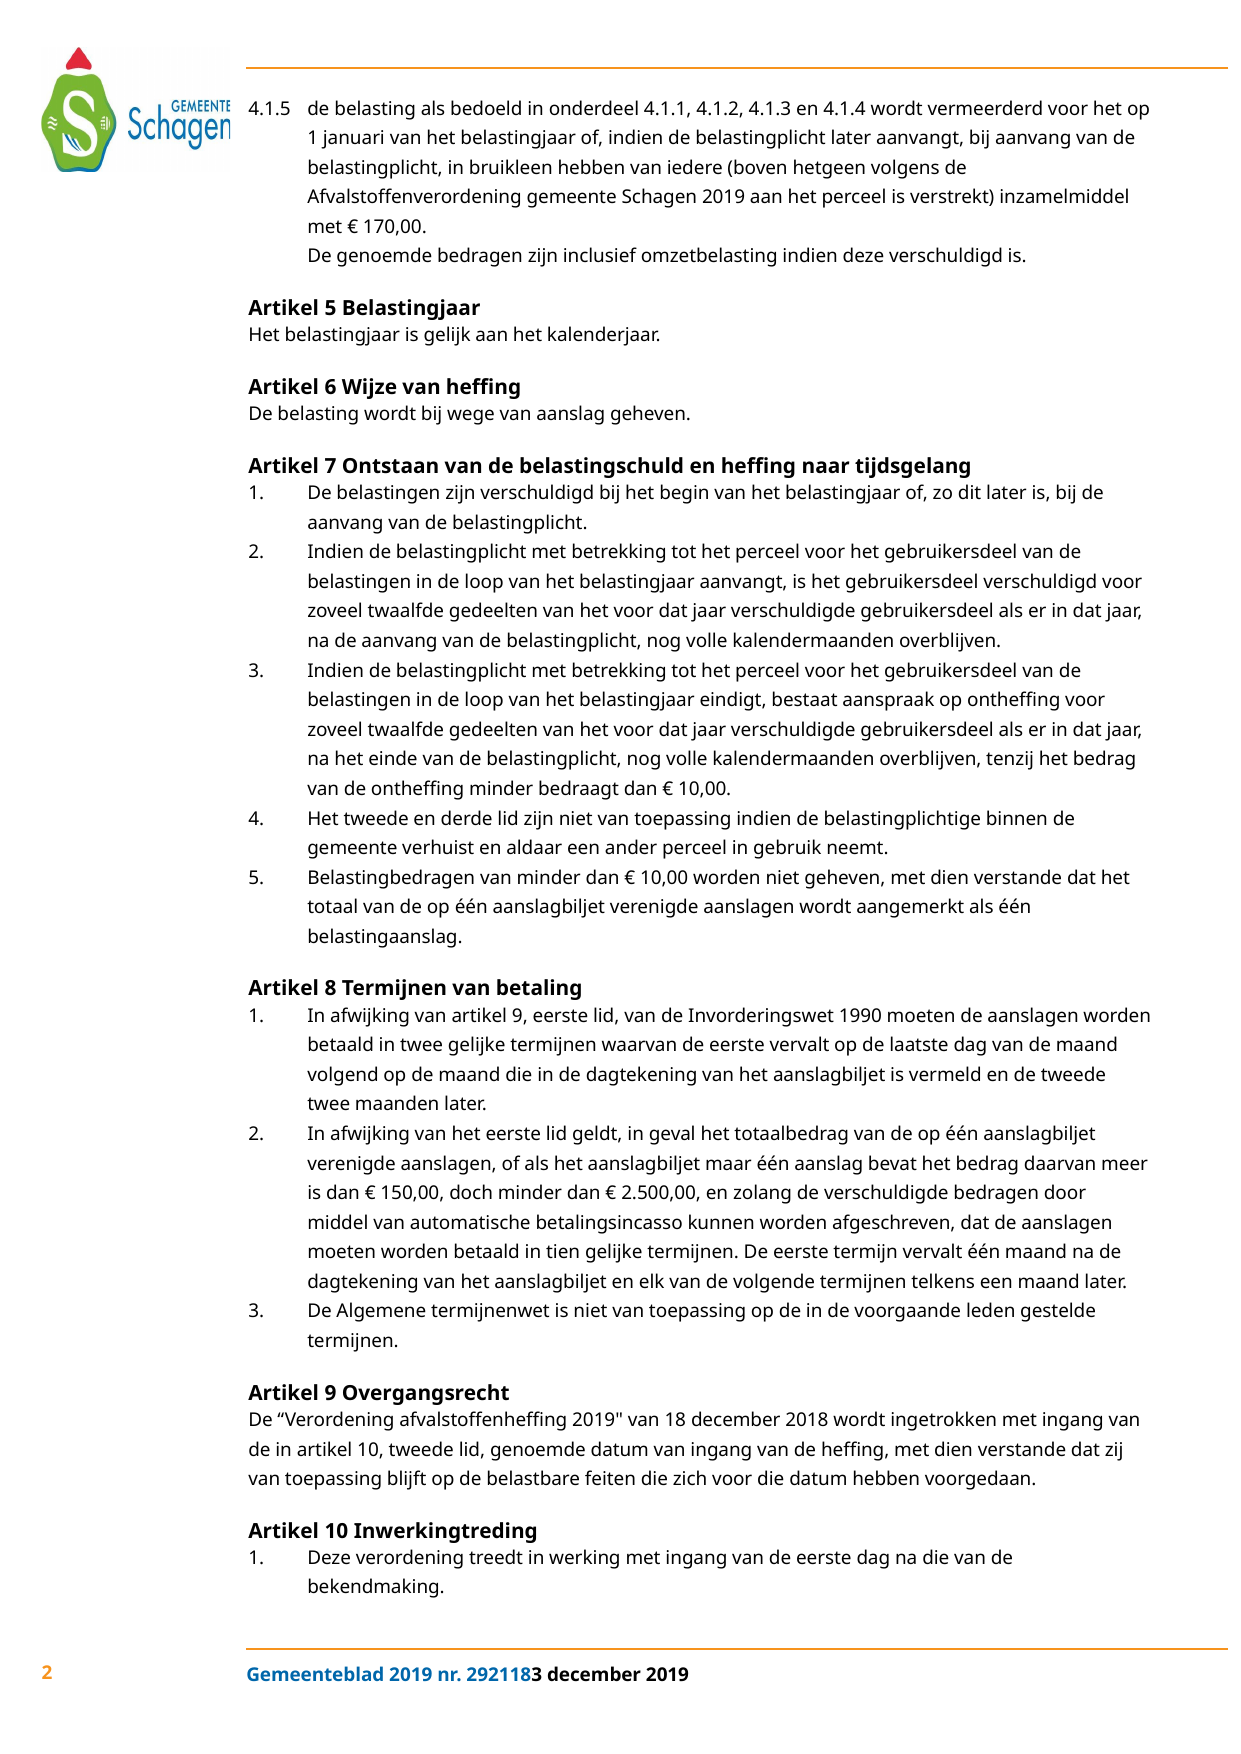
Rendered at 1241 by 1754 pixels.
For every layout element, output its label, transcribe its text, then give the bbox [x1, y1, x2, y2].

text Het belastingjaar is gelijk aan het kalenderjaar. [248, 322, 1152, 347]
list Indien de belastingplicht met betrekking tot het perceel voor het gebruikersdeel van de belastingen in de loop van het belastingjaar eindigt, bestaat aanspraak op ontheffing voor zoveel twaalfde gedeelten van het voor dat jaar verschuldigde gebruikersdeel als er in dat jaar, na het einde van de belastingplicht, nog volle kalendermaanden overblijven, tenzij het bedrag van de ontheffing minder bedraagt dan € 10,00. [248, 657, 1152, 801]
text De “Verordening afvalstoffenheffing 2019" van 18 december 2018 wordt ingetrokken met ingang van de in artikel 10, tweede lid, genoemde datum van ingang van de heffing, met dien verstande dat zij van toepassing blijft op de belastbare feiten die zich voor die datum hebben voorgedaan. [248, 1406, 1152, 1491]
list In afwijking van het eerste lid geldt, in geval het totaalbedrag van de op één aanslagbiljet verenigde aanslagen, of als het aanslagbiljet maar één aanslag bevat het bedrag daarvan meer is dan € 150,00, doch minder dan € 2.500,00, en zolang de verschuldigde bedragen door middel van automatische betalingsincasso kunnen worden afgeschreven, dat de aanslagen moeten worden betaald in tien gelijke termijnen. De eerste termijn vervalt één maand na de dagtekening van het aanslagbiljet en elk van de volgende termijnen telkens een maand later. [248, 1120, 1152, 1294]
text Artikel 8 Termijnen van betaling [248, 973, 1152, 1002]
list In afwijking van artikel 9, eerste lid, van de Invorderingswet 1990 moeten de aanslagen worden betaald in twee gelijke termijnen waarvan de eerste vervalt op de laatste dag van de maand volgend op de maand die in de dagtekening van het aanslagbiljet is vermeld en de tweede twee maanden later. [248, 1002, 1152, 1116]
list De Algemene termijnenwet is niet van toepassing op de in de voorgaande leden gestelde termijnen. [248, 1298, 1152, 1353]
picture [41, 47, 231, 172]
list De genoemde bedragen zijn inclusief omzetbelasting indien deze verschuldigd is. [248, 243, 1152, 268]
list Indien de belastingplicht met betrekking tot het perceel voor het gebruikersdeel van de belastingen in de loop van het belastingjaar aanvangt, is het gebruikersdeel verschuldigd voor zoveel twaalfde gedeelten van het voor dat jaar verschuldigde gebruikersdeel als er in dat jaar, na de aanvang van de belastingplicht, nog volle kalendermaanden overblijven. [248, 538, 1152, 653]
text Artikel 5 Belastingjaar [248, 293, 1152, 322]
list Belastingbedragen van minder dan € 10,00 worden niet geheven, met dien verstande dat het totaal van de op één aanslagbiljet verenigde aanslagen wordt aangemerkt als één belastingaanslag. [248, 864, 1152, 949]
list Het tweede en derde lid zijn niet van toepassing indien de belastingplichtige binnen de gemeente verhuist en aldaar een ander perceel in gebruik neemt. [248, 805, 1152, 860]
text Artikel 9 Overgangsrecht [248, 1378, 1152, 1406]
text Artikel 6 Wijze van heffing [248, 372, 1152, 400]
list De belastingen zijn verschuldigd bij het begin van het belastingjaar of, zo dit later is, bij de aanvang van de belastingplicht. [248, 479, 1152, 534]
list Deze verordening treedt in werking met ingang van de eerste dag na die van de bekendmaking. [248, 1544, 1152, 1599]
text De belasting wordt bij wege van aanslag geheven. [248, 400, 1152, 426]
list de belasting als bedoeld in onderdeel 4.1.1, 4.1.2, 4.1.3 en 4.1.4 wordt vermeerderd voor het op 1 januari van het belastingjaar of, indien de belastingplicht later aanvangt, bij aanvang van de belastingplicht, in bruikleen hebben van iedere (boven hetgeen volgens de Afvalstoffenverordening gemeente Schagen 2019 aan het perceel is verstrekt) inzamelmiddel met € 170,00. [248, 95, 1152, 239]
text Artikel 7 Ontstaan van de belastingschuld en heffing naar tijdsgelang [248, 451, 1152, 479]
text Artikel 10 Inwerkingtreding [248, 1516, 1152, 1544]
